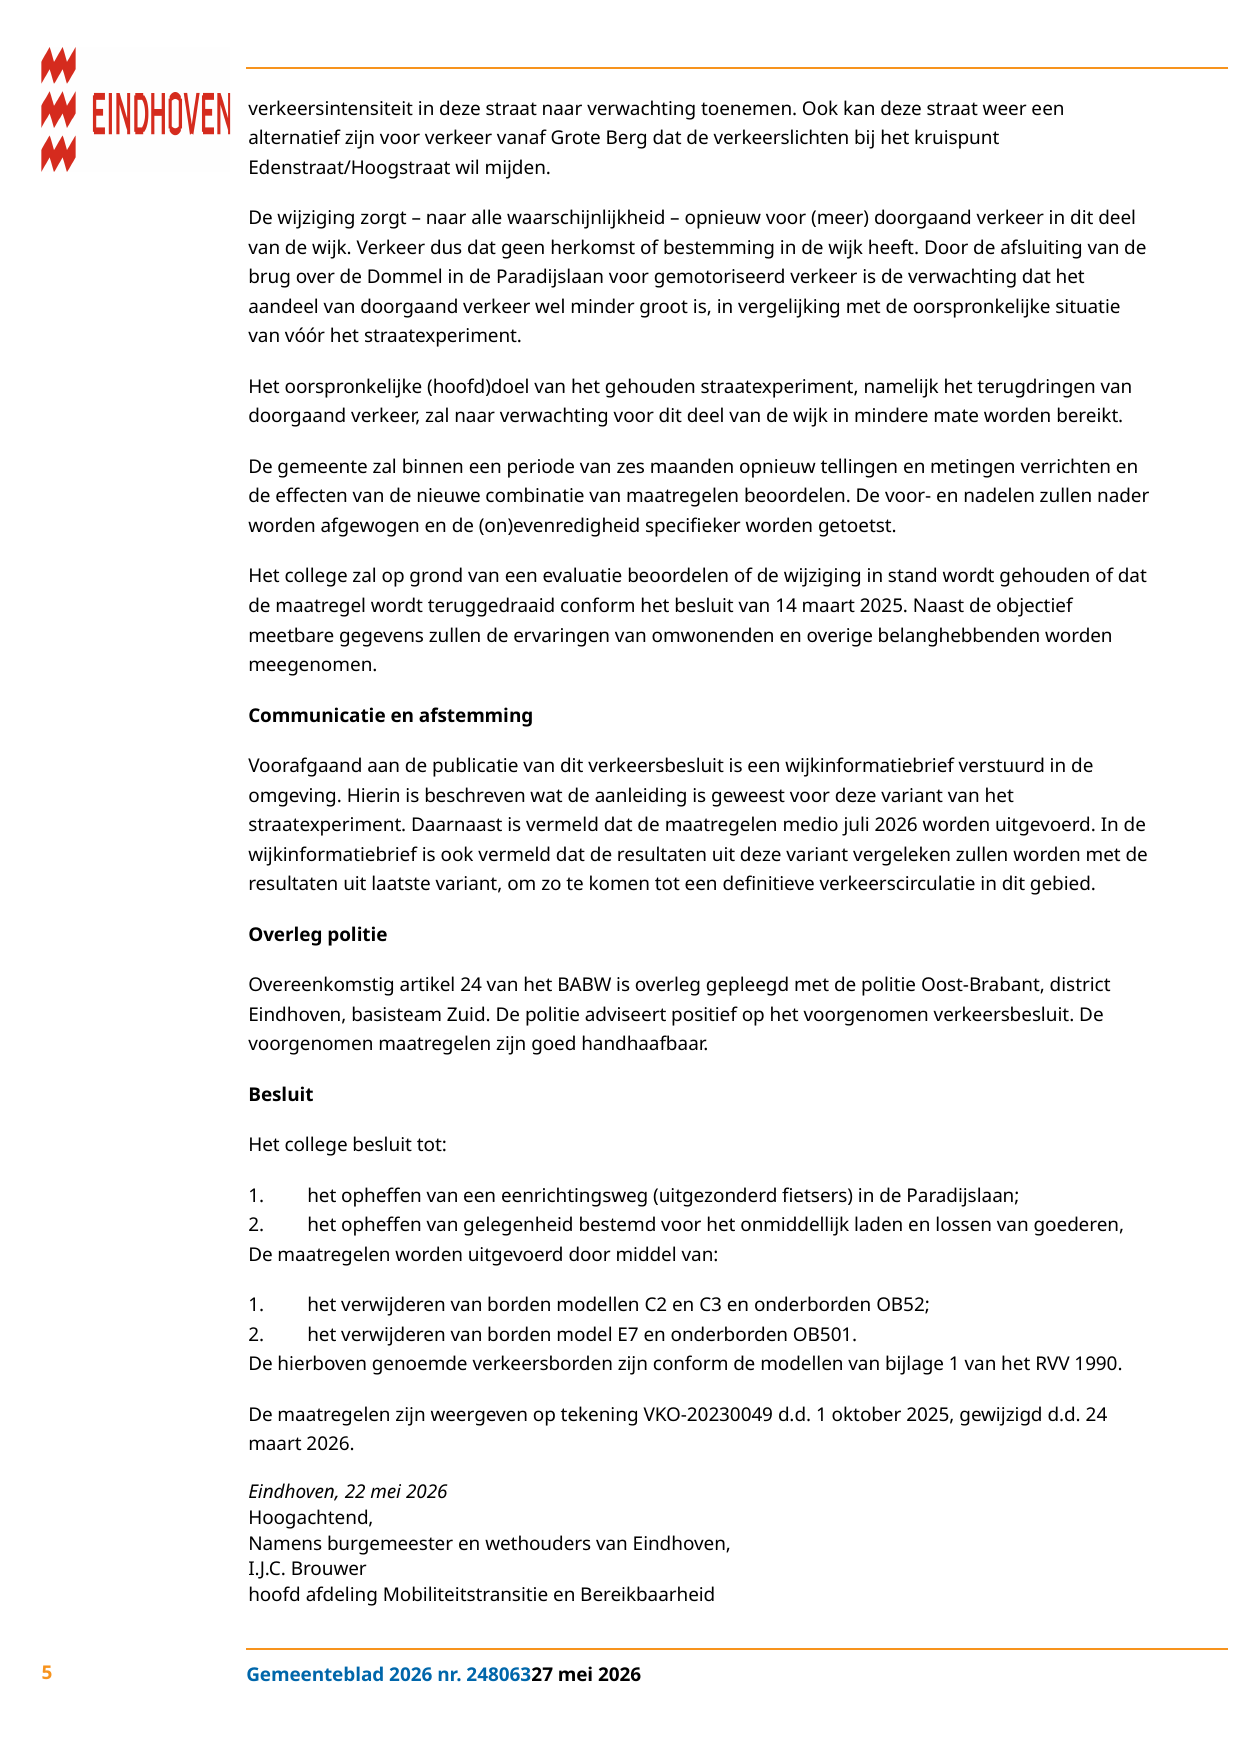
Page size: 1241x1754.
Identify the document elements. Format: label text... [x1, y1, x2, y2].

text Overleg politie [248, 921, 1152, 947]
list het opheffen van gelegenheid bestemd voor het onmiddellijk laden en lossen van goederen, [248, 1211, 1152, 1237]
text Communicatie en afstemming [248, 702, 1152, 728]
text hoofd afdeling Mobiliteitstransitie en Bereikbaarheid [248, 1581, 1152, 1607]
list het verwijderen van borden model E7 en onderborden OB501. [248, 1321, 1152, 1347]
text Voorafgaand aan de publicatie van dit verkeersbesluit is een wijkinformatiebrief verstuurd in de omgeving. Hierin is beschreven wat de aanleiding is geweest voor deze variant van het straatexperiment. Daarnaast is vermeld dat de maatregelen medio juli 2026 worden uitgevoerd. In de wijkinformatiebrief is ook vermeld dat de resultaten uit deze variant vergeleken zullen worden met de resultaten uit laatste variant, om zo te komen tot een definitieve verkeerscirculatie in dit gebied. [248, 752, 1152, 896]
text verkeersintensiteit in deze straat naar verwachting toenemen. Ook kan deze straat weer een alternatief zijn voor verkeer vanaf Grote Berg dat de verkeerslichten bij het kruispunt Edenstraat/Hoogstraat wil mijden. [248, 95, 1152, 180]
text I.J.C. Brouwer [248, 1556, 1152, 1581]
picture [41, 47, 231, 172]
text Het college zal op grond van een evaluatie beoordelen of de wijziging in stand wordt gehouden of dat de maatregel wordt teruggedraaid conform het besluit van 14 maart 2025. Naast de objectief meetbare gegevens zullen de ervaringen van omwonenden en overige belanghebbenden worden meegenomen. [248, 563, 1152, 677]
list het opheffen van een eenrichtingsweg (uitgezonderd fietsers) in de Paradijslaan; [248, 1182, 1152, 1208]
text Hoogachtend, [248, 1504, 1152, 1530]
text Besluit [248, 1081, 1152, 1107]
text De maatregelen worden uitgevoerd door middel van: [248, 1241, 1152, 1267]
text Het oorspronkelijke (hoofd)doel van het gehouden straatexperiment, namelijk het terugdringen van doorgaand verkeer, zal naar verwachting voor dit deel van de wijk in mindere mate worden bereikt. [248, 373, 1152, 428]
text Overeenkomstig artikel 24 van het BABW is overleg gepleegd met de politie Oost-Brabant, district Eindhoven, basisteam Zuid. De politie adviseert positief op het voorgenomen verkeersbesluit. De voorgenomen maatregelen zijn goed handhaafbaar. [248, 971, 1152, 1056]
text De wijziging zorgt – naar alle waarschijnlijkheid – opnieuw voor (meer) doorgaand verkeer in dit deel van de wijk. Verkeer dus dat geen herkomst of bestemming in de wijk heeft. Door de afsluiting van de brug over de Dommel in de Paradijslaan voor gemotoriseerd verkeer is de verwachting dat het aandeel van doorgaand verkeer wel minder groot is, in vergelijking met de oorspronkelijke situatie van vóór het straatexperiment. [248, 204, 1152, 348]
text De gemeente zal binnen een periode van zes maanden opnieuw tellingen en metingen verrichten en de effecten van de nieuwe combinatie van maatregelen beoordelen. De voor- en nadelen zullen nader worden afgewogen en de (on)evenredigheid specifieker worden getoetst. [248, 453, 1152, 538]
text De maatregelen zijn weergeven op tekening VKO-20230049 d.d. 1 oktober 2025, gewijzigd d.d. 24 maart 2026. [248, 1401, 1152, 1456]
text Namens burgemeester en wethouders van Eindhoven, [248, 1530, 1152, 1556]
text Eindhoven, 22 mei 2026 [248, 1478, 1152, 1504]
text Het college besluit tot: [248, 1131, 1152, 1157]
text De hierboven genoemde verkeersborden zijn conform de modellen van bijlage 1 van het RVV 1990. [248, 1351, 1152, 1376]
list het verwijderen van borden modellen C2 en C3 en onderborden OB52; [248, 1291, 1152, 1317]
